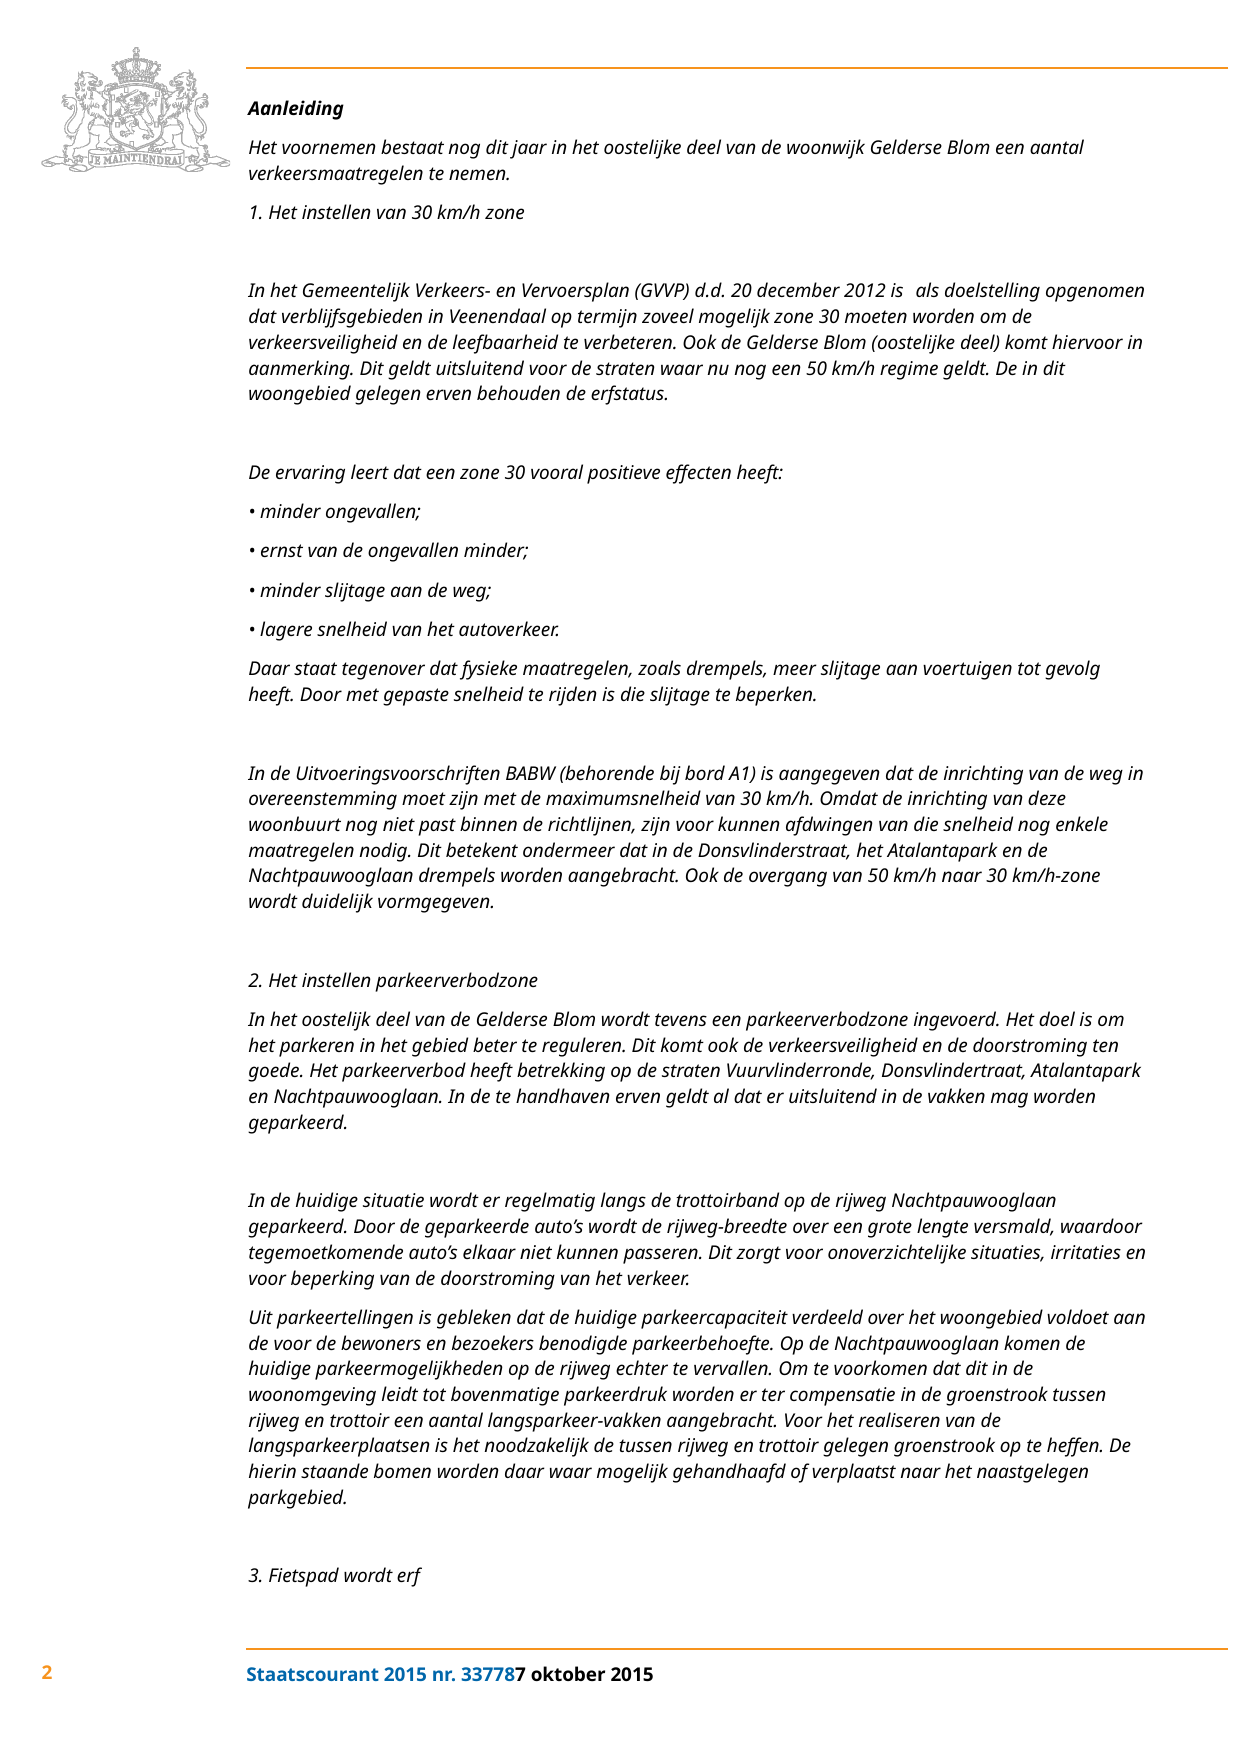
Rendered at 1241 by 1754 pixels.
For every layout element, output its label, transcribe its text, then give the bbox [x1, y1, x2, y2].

text Het voornemen bestaat nog dit jaar in het oostelijke deel van de woonwijk Gelderse Blom een aantal verkeersmaatregelen te nemen. [248, 134, 1152, 186]
text 3. Fietspad wordt erf [248, 1563, 1152, 1588]
text 1. Het instellen van 30 km/h zone [248, 199, 1152, 225]
text In de Uitvoeringsvoorschriften BABW (behorende bij bord A1) is aangegeven dat de inrichting van de weg in overeenstemming moet zijn met de maximumsnelheid van 30 km/h. Omdat de inrichting van deze woonbuurt nog niet past binnen de richtlijnen, zijn voor kunnen afdwingen van die snelheid nog enkele maatregelen nodig. Dit betekent ondermeer dat in de Donsvlinderstraat, het Atalantapark en de Nachtpauwooglaan drempels worden aangebracht. Ook de overgang van 50 km/h naar 30 km/h-zone wordt duidelijk vormgegeven. [248, 760, 1152, 914]
text In het Gemeentelijk Verkeers- en Vervoersplan (GVVP) d.d. 20 december 2012 is als doelstelling opgenomen dat verblijfsgebieden in Veenendaal op termijn zoveel mogelijk zone 30 moeten worden om de verkeersveiligheid en de leefbaarheid te verbeteren. Ook de Gelderse Blom (oostelijke deel) komt hiervoor in aanmerking. Dit geldt uitsluitend voor de straten waar nu nog een 50 km/h regime geldt. De in dit woongebied gelegen erven behouden de erfstatus. [248, 278, 1152, 406]
text • lagere snelheid van het autoverkeer. [248, 616, 1152, 642]
text In de huidige situatie wordt er regelmatig langs de trottoirband op de rijweg Nachtpauwooglaan geparkeerd. Door de geparkeerde auto’s wordt de rijweg-breedte over een grote lengte versmald, waardoor tegemoetkomende auto’s elkaar niet kunnen passeren. Dit zorgt voor onoverzichtelijke situaties, irritaties en voor beperking van de doorstroming van het verkeer. [248, 1188, 1152, 1291]
text 2. Het instellen parkeerverbodzone [248, 967, 1152, 993]
text • minder slijtage aan de weg; [248, 577, 1152, 603]
picture [41, 47, 231, 172]
text Uit parkeertellingen is gebleken dat de huidige parkeercapaciteit verdeeld over het woongebied voldoet aan de voor de bewoners en bezoekers benodigde parkeerbehoefte. Op de Nachtpauwooglaan komen de huidige parkeermogelijkheden op de rijweg echter te vervallen. Om te voorkomen dat dit in de woonomgeving leidt tot bovenmatige parkeerdruk worden er ter compensatie in de groenstrook tussen rijweg en trottoir een aantal langsparkeer-vakken aangebracht. Voor het realiseren van de langsparkeerplaatsen is het noodzakelijk de tussen rijweg en trottoir gelegen groenstrook op te heffen. De hierin staande bomen worden daar waar mogelijk gehandhaafd of verplaatst naar het naastgelegen parkgebied. [248, 1304, 1152, 1510]
text Aanleiding [248, 95, 1152, 121]
text Daar staat tegenover dat fysieke maatregelen, zoals drempels, meer slijtage aan voertuigen tot gevolg heeft. Door met gepaste snelheid te rijden is die slijtage te beperken. [248, 655, 1152, 707]
text De ervaring leert dat een zone 30 vooral positieve effecten heeft: [248, 459, 1152, 485]
text • minder ongevallen; [248, 498, 1152, 524]
text In het oostelijk deel van de Gelderse Blom wordt tevens een parkeerverbodzone ingevoerd. Het doel is om het parkeren in het gebied beter te reguleren. Dit komt ook de verkeersveiligheid en de doorstroming ten goede. Het parkeerverbod heeft betrekking op de straten Vuurvlinderronde, Donsvlindertraat, Atalantapark en Nachtpauwooglaan. In de te handhaven erven geldt al dat er uitsluitend in de vakken mag worden geparkeerd. [248, 1006, 1152, 1135]
text • ernst van de ongevallen minder; [248, 538, 1152, 563]
